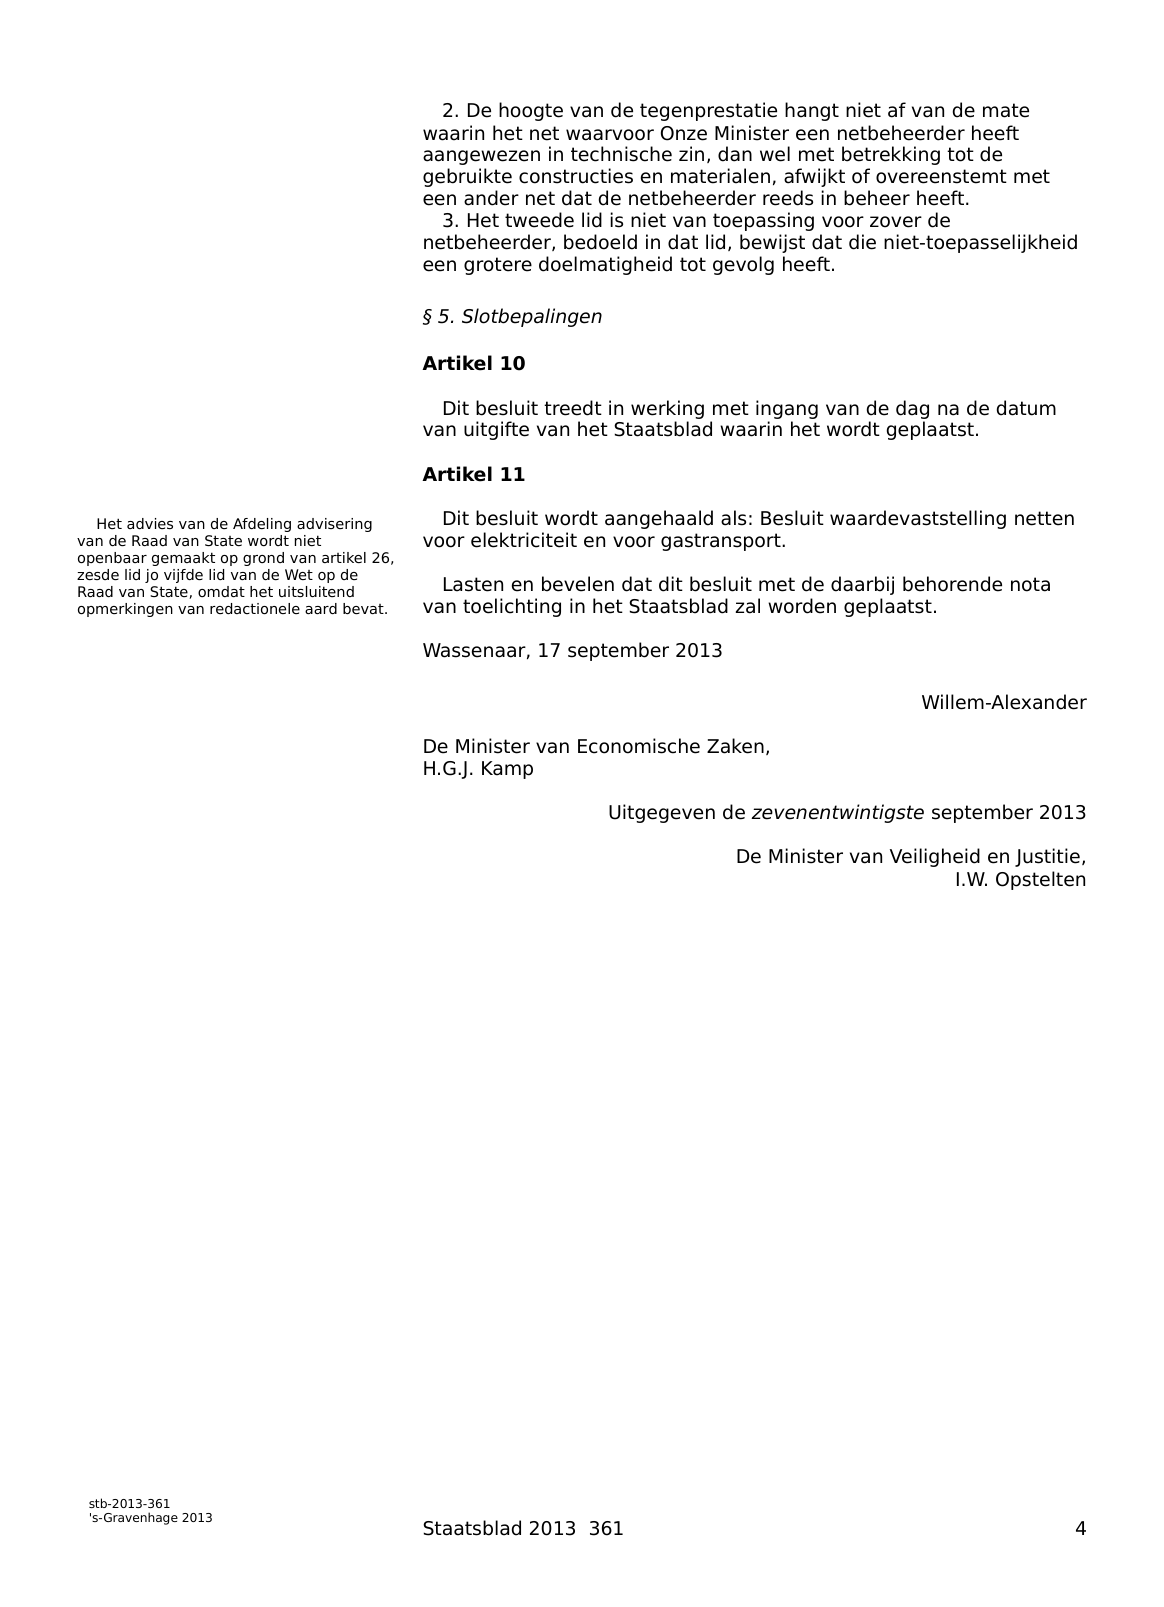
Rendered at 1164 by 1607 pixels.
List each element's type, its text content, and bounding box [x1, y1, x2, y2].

text Dit besluit treedt in werking met ingang van de dag na de datum van uitgifte van het Staatsblad waarin het wordt geplaatst. [422, 397, 1087, 441]
subtitle Artikel 11 [422, 463, 1087, 486]
text Lasten en bevelen dat dit besluit met de daarbij behorende nota van toelichting in het Staatsblad zal worden geplaatst. [422, 574, 1087, 618]
subtitle § 5. Slotbepalingen [422, 306, 1087, 328]
text Wassenaar, 17 september 2013 [422, 640, 1087, 662]
text De Minister van Veiligheid en Justitie, I.W. Opstelten [422, 846, 1087, 890]
text 3. Het tweede lid is niet van toepassing voor zover de netbeheerder, bedoeld in dat lid, bewijst dat die niet-toepasselijkheid een grotere doelmatigheid tot gevolg heeft. [422, 210, 1087, 276]
text Willem-Alexander [422, 692, 1087, 714]
text Het advies van de Afdeling advisering van de Raad van State wordt niet openbaar gemaakt op grond van artikel 26, zesde lid jo vijfde lid van de Wet op de Raad van State, omdat het uitsluitend opmerkingen van redactionele aard bevat. [77, 516, 396, 618]
text 2. De hoogte van de tegenprestatie hangt niet af van de mate waarin het net waarvoor Onze Minister een netbeheerder heeft aangewezen in technische zin, dan wel met betrekking tot de gebruikte constructies en materialen, afwijkt of overeenstemt met een ander net dat de netbeheerder reeds in beheer heeft. [422, 100, 1087, 210]
subtitle Artikel 10 [422, 353, 1087, 375]
text Dit besluit wordt aangehaald als: Besluit waardevaststelling netten voor elektriciteit en voor gastransport. [422, 508, 1087, 552]
text stb-2013-361 [88, 1497, 323, 1511]
text Uitgegeven de zevenentwintigste september 2013 [422, 802, 1087, 824]
text De Minister van Economische Zaken, H.G.J. Kamp [422, 736, 1087, 780]
text 's-Gravenhage 2013 [88, 1511, 323, 1525]
